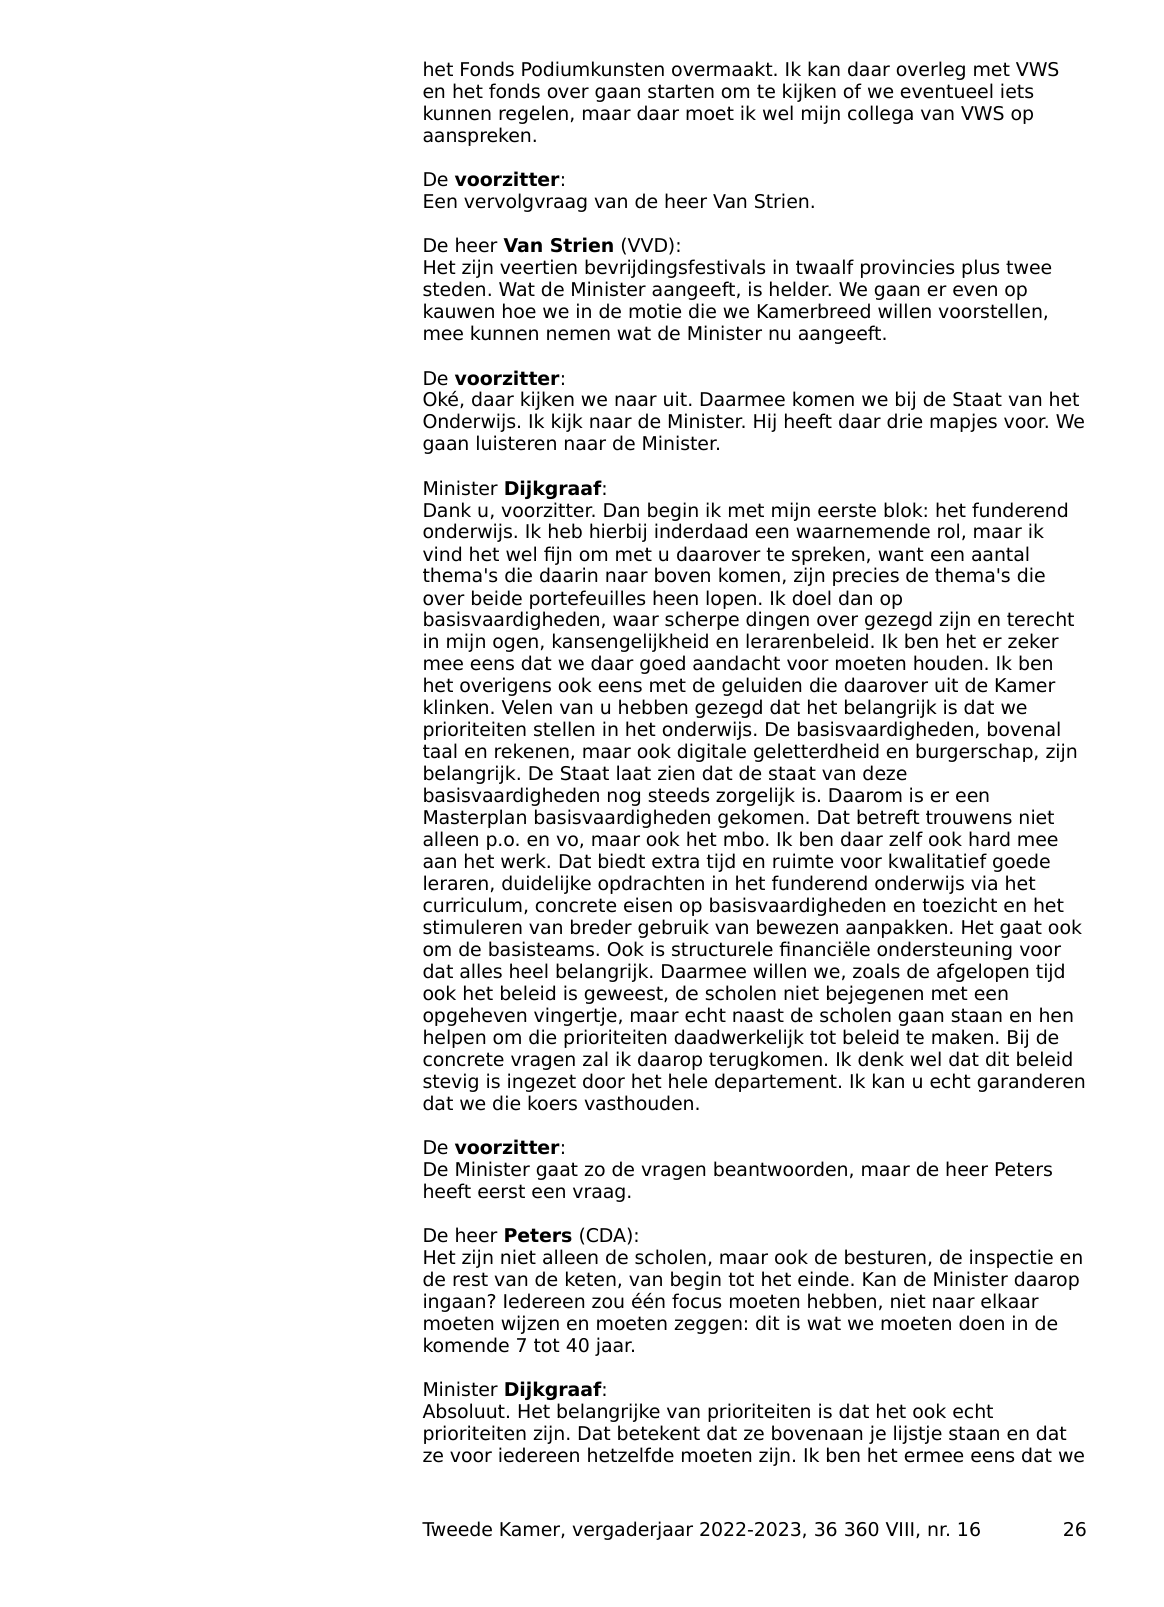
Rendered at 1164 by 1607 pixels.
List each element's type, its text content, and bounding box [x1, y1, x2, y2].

text De voorzitter: [422, 1137, 1087, 1159]
text De voorzitter: [422, 367, 1087, 389]
text Absoluut. Het belangrijke van prioriteiten is dat het ook echt prioriteiten zijn. Dat betekent dat ze bovenaan je lijstje staan en dat ze voor iedereen hetzelfde moeten zijn. Ik ben het ermee eens dat we [422, 1401, 1087, 1467]
text het Fonds Podiumkunsten overmaakt. Ik kan daar overleg met VWS en het fonds over gaan starten om te kijken of we eventueel iets kunnen regelen, maar daar moet ik wel mijn collega van VWS op aanspreken. [422, 59, 1087, 147]
text De Minister gaat zo de vragen beantwoorden, maar de heer Peters heeft eerst een vraag. [422, 1159, 1087, 1203]
text De voorzitter: [422, 169, 1087, 191]
text De heer Van Strien (VVD): [422, 235, 1087, 257]
text Oké, daar kijken we naar uit. Daarmee komen we bij de Staat van het Onderwijs. Ik kijk naar de Minister. Hij heeft daar drie mapjes voor. We gaan luisteren naar de Minister. [422, 389, 1087, 455]
text Dank u, voorzitter. Dan begin ik met mijn eerste blok: het funderend onderwijs. Ik heb hierbij inderdaad een waarnemende rol, maar ik vind het wel fijn om met u daarover te spreken, want een aantal thema's die daarin naar boven komen, zijn precies de thema's die over beide portefeuilles heen lopen. Ik doel dan op basisvaardigheden, waar scherpe dingen over gezegd zijn en terecht in mijn ogen, kansengelijkheid en lerarenbeleid. Ik ben het er zeker mee eens dat we daar goed aandacht voor moeten houden. Ik ben het overigens ook eens met de geluiden die daarover uit de Kamer klinken. Velen van u hebben gezegd dat het belangrijk is dat we prioriteiten stellen in het onderwijs. De basisvaardigheden, bovenal taal en rekenen, maar ook digitale geletterdheid en burgerschap, zijn belangrijk. De Staat laat zien dat de staat van deze basisvaardigheden nog steeds zorgelijk is. Daarom is er een Masterplan basisvaardigheden gekomen. Dat betreft trouwens niet alleen p.o. en vo, maar ook het mbo. Ik ben daar zelf ook hard mee aan het werk. Dat biedt extra tijd en ruimte voor kwalitatief goede leraren, duidelijke opdrachten in het funderend onderwijs via het curriculum, concrete eisen op basisvaardigheden en toezicht en het stimuleren van breder gebruik van bewezen aanpakken. Het gaat ook om de basisteams. Ook is structurele financiële ondersteuning voor dat alles heel belangrijk. Daarmee willen we, zoals de afgelopen tijd ook het beleid is geweest, de scholen niet bejegenen met een opgeheven vingertje, maar echt naast de scholen gaan staan en hen helpen om die prioriteiten daadwerkelijk tot beleid te maken. Bij de concrete vragen zal ik daarop terugkomen. Ik denk wel dat dit beleid stevig is ingezet door het hele departement. Ik kan u echt garanderen dat we die koers vasthouden. [422, 499, 1087, 1115]
text Een vervolgvraag van de heer Van Strien. [422, 191, 1087, 213]
text Het zijn niet alleen de scholen, maar ook de besturen, de inspectie en de rest van de keten, van begin tot het einde. Kan de Minister daarop ingaan? Iedereen zou één focus moeten hebben, niet naar elkaar moeten wijzen en moeten zeggen: dit is wat we moeten doen in de komende 7 tot 40 jaar. [422, 1247, 1087, 1357]
text Minister Dijkgraaf: [422, 1379, 1087, 1401]
text Minister Dijkgraaf: [422, 477, 1087, 499]
text De heer Peters (CDA): [422, 1225, 1087, 1247]
text Het zijn veertien bevrijdingsfestivals in twaalf provincies plus twee steden. Wat de Minister aangeeft, is helder. We gaan er even op kauwen hoe we in de motie die we Kamerbreed willen voorstellen, mee kunnen nemen wat de Minister nu aangeeft. [422, 257, 1087, 345]
